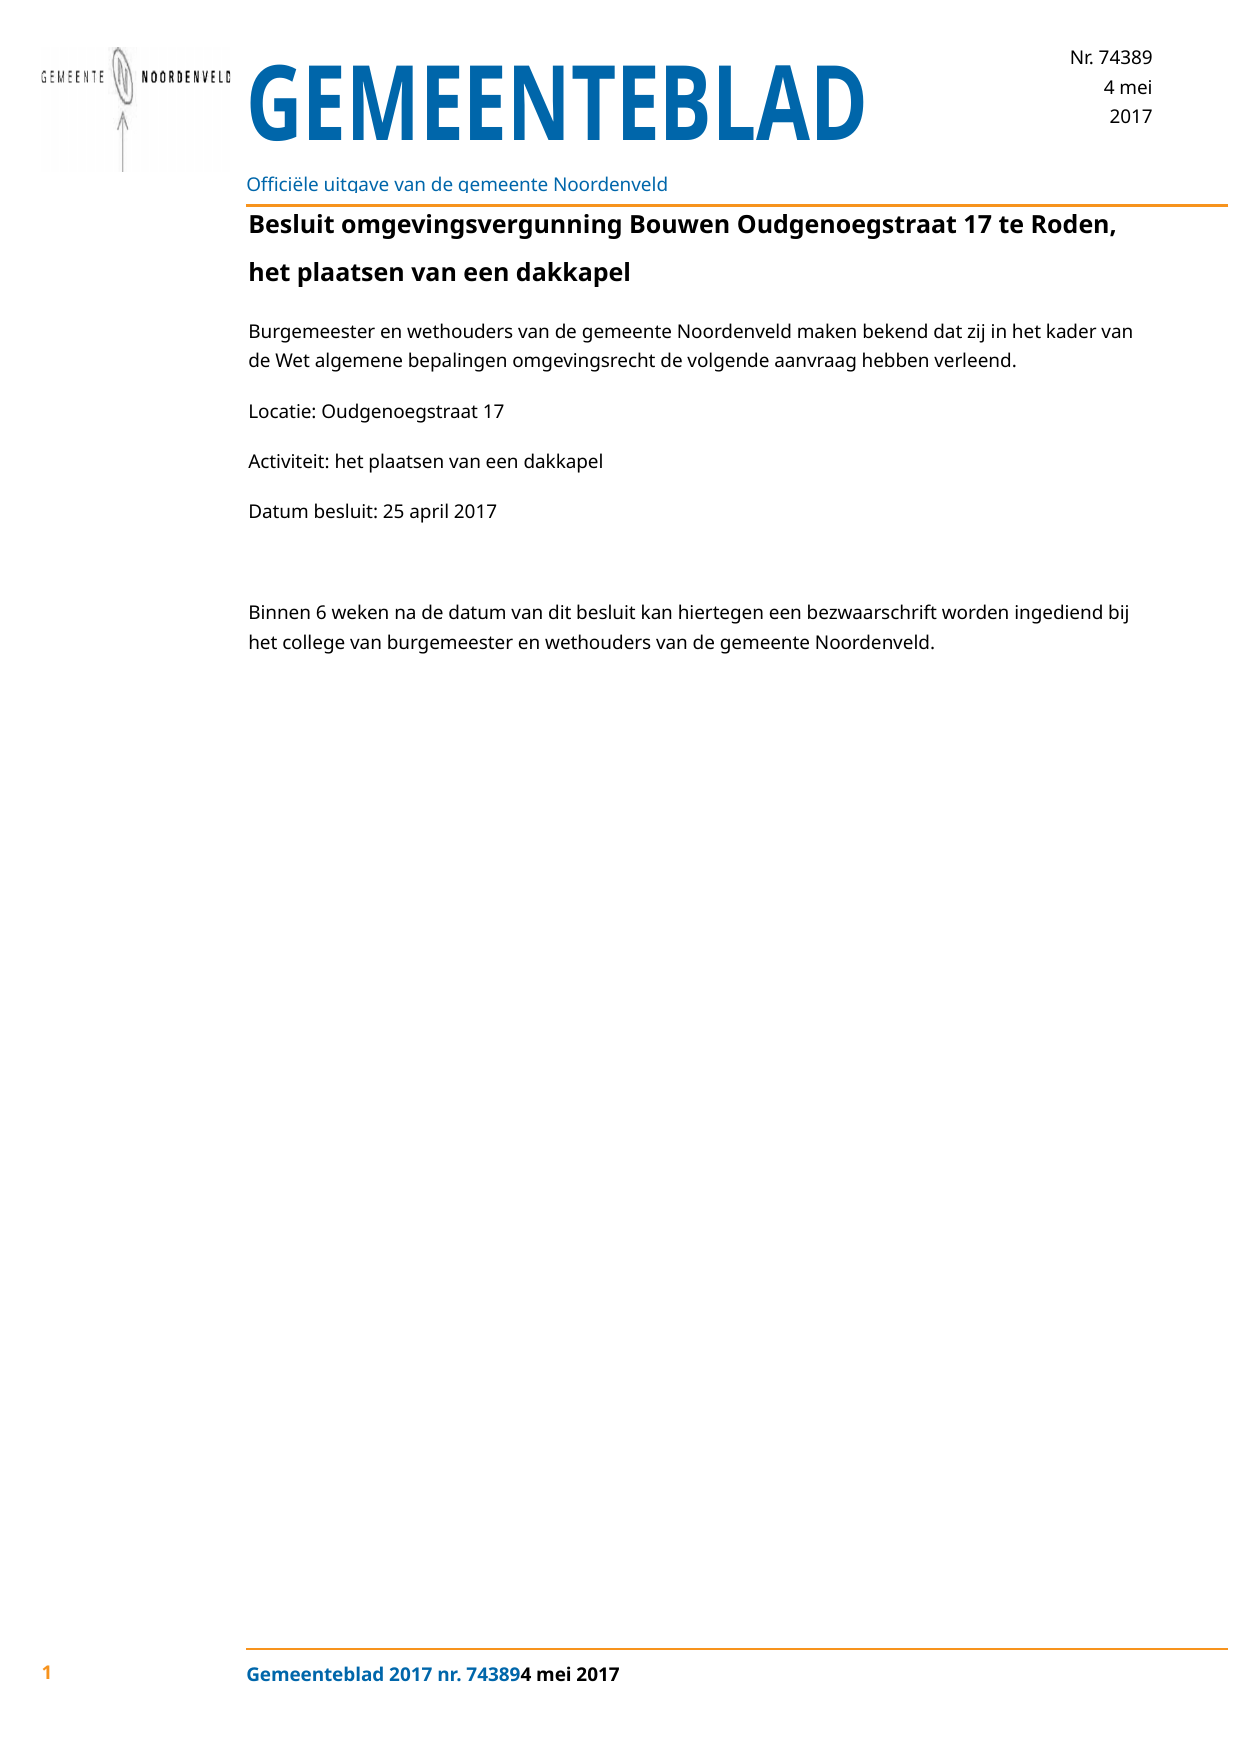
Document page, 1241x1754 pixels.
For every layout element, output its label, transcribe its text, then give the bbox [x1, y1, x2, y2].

text Locatie: Oudgenoegstraat 17 [248, 398, 1152, 424]
text Burgemeester en wethouders van de gemeente Noordenveld maken bekend dat zij in het kader van de Wet algemene bepalingen omgevingsrecht de volgende aanvraag hebben verleend. [248, 318, 1152, 373]
text Binnen 6 weken na de datum van dit besluit kan hiertegen een bezwaarschrift worden ingediend bij het college van burgemeester en wethouders van de gemeente Noordenveld. [248, 599, 1152, 655]
picture [41, 47, 231, 172]
text Besluit omgevingsvergunning Bouwen Oudgenoegstraat 17 te Roden, het plaatsen van een dakkapel [248, 207, 1152, 288]
text Activiteit: het plaatsen van een dakkapel [248, 448, 1152, 474]
text Datum besluit: 25 april 2017 [248, 499, 1152, 524]
